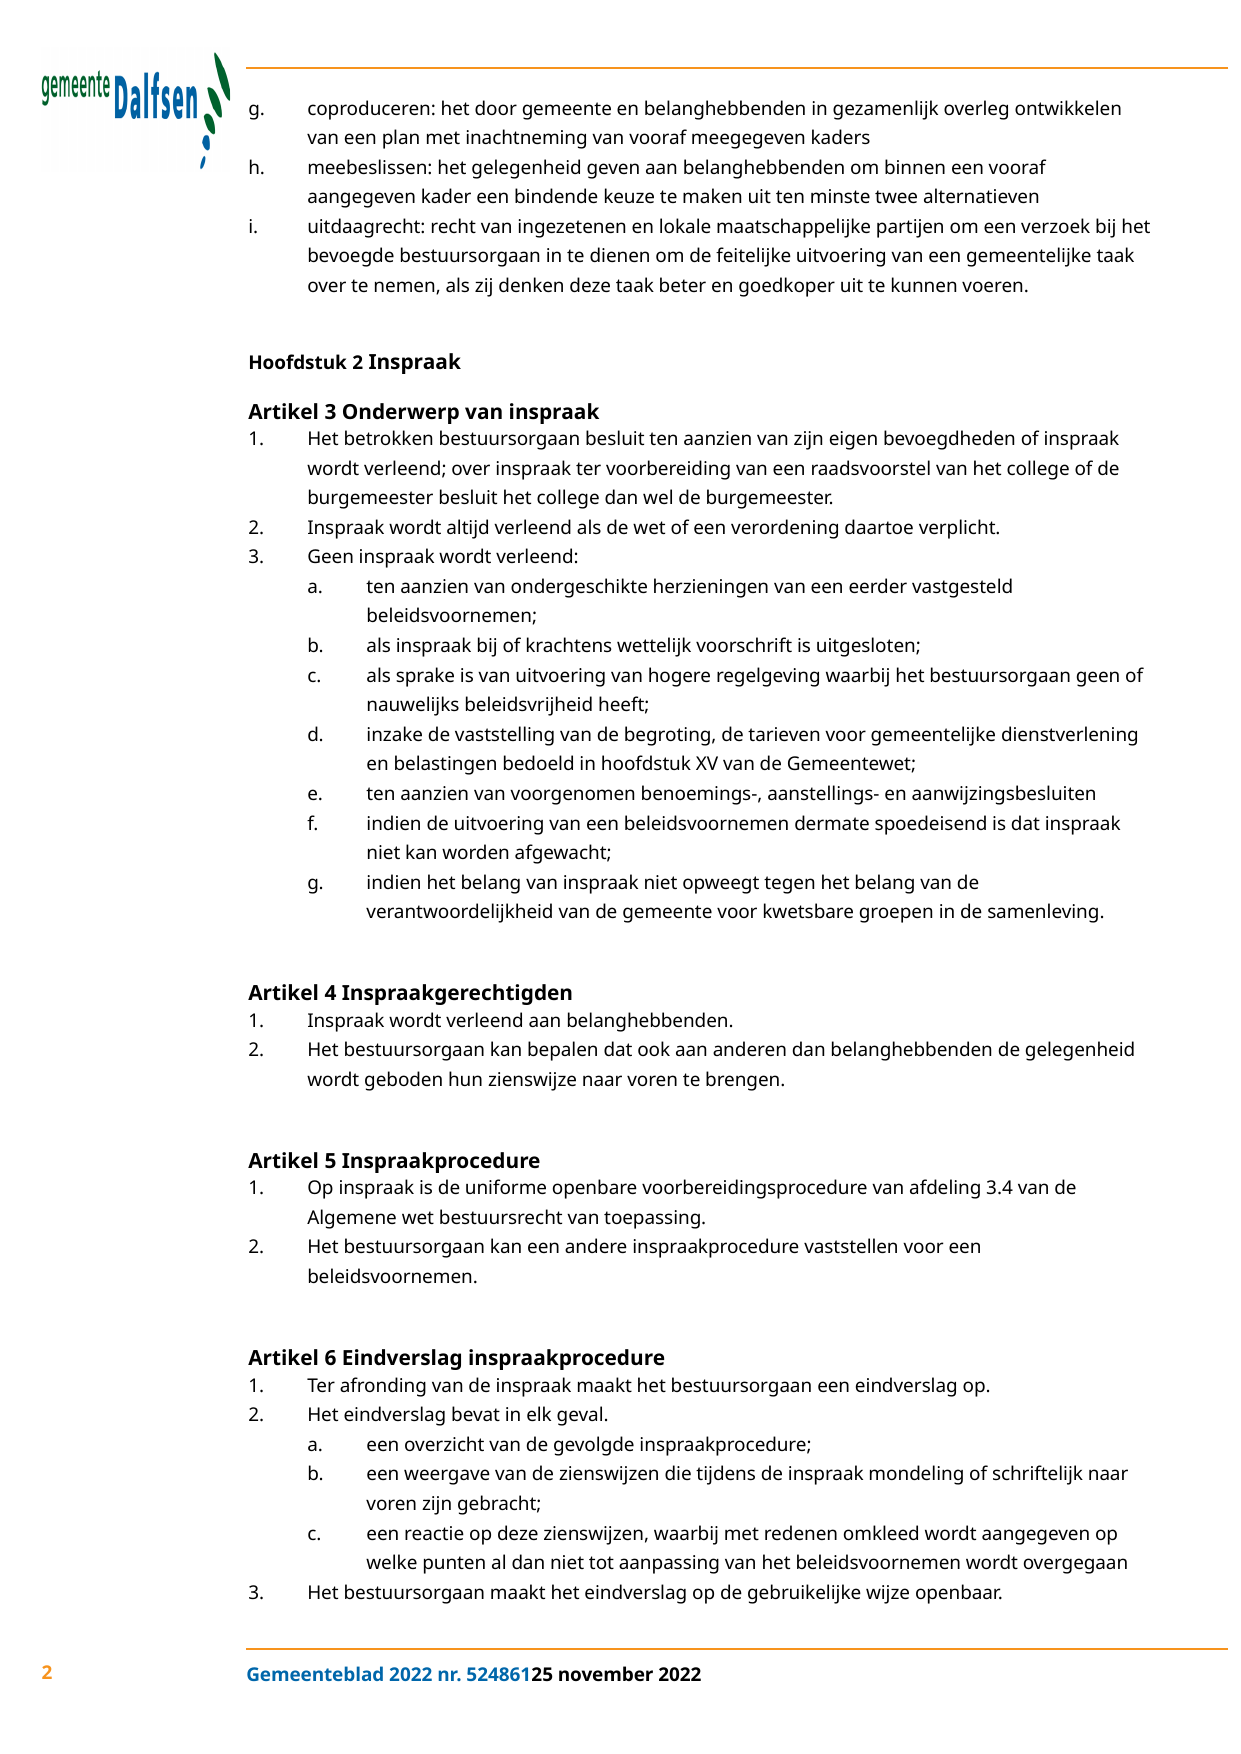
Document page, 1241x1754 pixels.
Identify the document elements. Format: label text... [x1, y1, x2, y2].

text Artikel 4 Inspraakgerechtigden [248, 978, 1152, 1007]
list Inspraak wordt verleend aan belanghebbenden. [248, 1007, 1152, 1033]
text Artikel 5 Inspraakprocedure [248, 1146, 1152, 1174]
list als inspraak bij of krachtens wettelijk voorschrift is uitgesloten; [307, 632, 1152, 658]
list Op inspraak is de uniforme openbare voorbereidingsprocedure van afdeling 3.4 van de Algemene wet bestuursrecht van toepassing. [248, 1174, 1152, 1230]
list Het bestuursorgaan kan bepalen dat ook aan anderen dan belanghebbenden de gelegenheid wordt geboden hun zienswijze naar voren te brengen. [248, 1037, 1152, 1092]
list indien het belang van inspraak niet opweegt tegen het belang van de verantwoordelijkheid van de gemeente voor kwetsbare groepen in de samenleving. [307, 869, 1152, 924]
list een weergave van de zienswijzen die tijdens de inspraak mondeling of schriftelijk naar voren zijn gebracht; [307, 1461, 1152, 1516]
text Hoofdstuk 2 Inspraak [248, 347, 1152, 376]
list Inspraak wordt altijd verleend als de wet of een verordening daartoe verplicht. [248, 514, 1152, 540]
list indien de uitvoering van een beleidsvoornemen dermate spoedeisend is dat inspraak niet kan worden afgewacht; [307, 810, 1152, 865]
list inzake de vaststelling van de begroting, de tarieven voor gemeentelijke dienstverlening en belastingen bedoeld in hoofdstuk XV van de Gemeentewet; [307, 721, 1152, 776]
list een reactie op deze zienswijzen, waarbij met redenen omkleed wordt aangegeven op welke punten al dan niet tot aanpassing van het beleidsvoornemen wordt overgegaan [307, 1520, 1152, 1575]
list als sprake is van uitvoering van hogere regelgeving waarbij het bestuursorgaan geen of nauwelijks beleidsvrijheid heeft; [307, 662, 1152, 717]
list Het eindverslag bevat in elk geval. [248, 1401, 1152, 1427]
list Ter afronding van de inspraak maakt het bestuursorgaan een eindverslag op. [248, 1372, 1152, 1397]
list ten aanzien van voorgenomen benoemings-, aanstellings- en aanwijzingsbesluiten [307, 780, 1152, 806]
list meebeslissen: het gelegenheid geven aan belanghebbenden om binnen een vooraf aangegeven kader een bindende keuze te maken uit ten minste twee alternatieven [248, 154, 1152, 209]
list Het bestuursorgaan maakt het eindverslag op de gebruikelijke wijze openbaar. [248, 1579, 1152, 1604]
list ten aanzien van ondergeschikte herzieningen van een eerder vastgesteld beleidsvoornemen; [307, 573, 1152, 628]
picture [41, 47, 231, 172]
text Artikel 6 Eindverslag inspraakprocedure [248, 1343, 1152, 1372]
list Geen inspraak wordt verleend: [248, 543, 1152, 569]
list uitdaagrecht: recht van ingezetenen en lokale maatschappelijke partijen om een verzoek bij het bevoegde bestuursorgaan in te dienen om de feitelijke uitvoering van een gemeentelijke taak over te nemen, als zij denken deze taak beter en goedkoper uit te kunnen voeren. [248, 213, 1152, 298]
list Het betrokken bestuursorgaan besluit ten aanzien van zijn eigen bevoegdheden of inspraak wordt verleend; over inspraak ter voorbereiding van een raadsvoorstel van het college of de burgemeester besluit het college dan wel de burgemeester. [248, 425, 1152, 510]
list een overzicht van de gevolgde inspraakprocedure; [307, 1431, 1152, 1457]
list coproduceren: het door gemeente en belanghebbenden in gezamenlijk overleg ontwikkelen van een plan met inachtneming van vooraf meegegeven kaders [248, 95, 1152, 150]
list Het bestuursorgaan kan een andere inspraakprocedure vaststellen voor een beleidsvoornemen. [248, 1234, 1152, 1289]
text Artikel 3 Onderwerp van inspraak [248, 397, 1152, 425]
